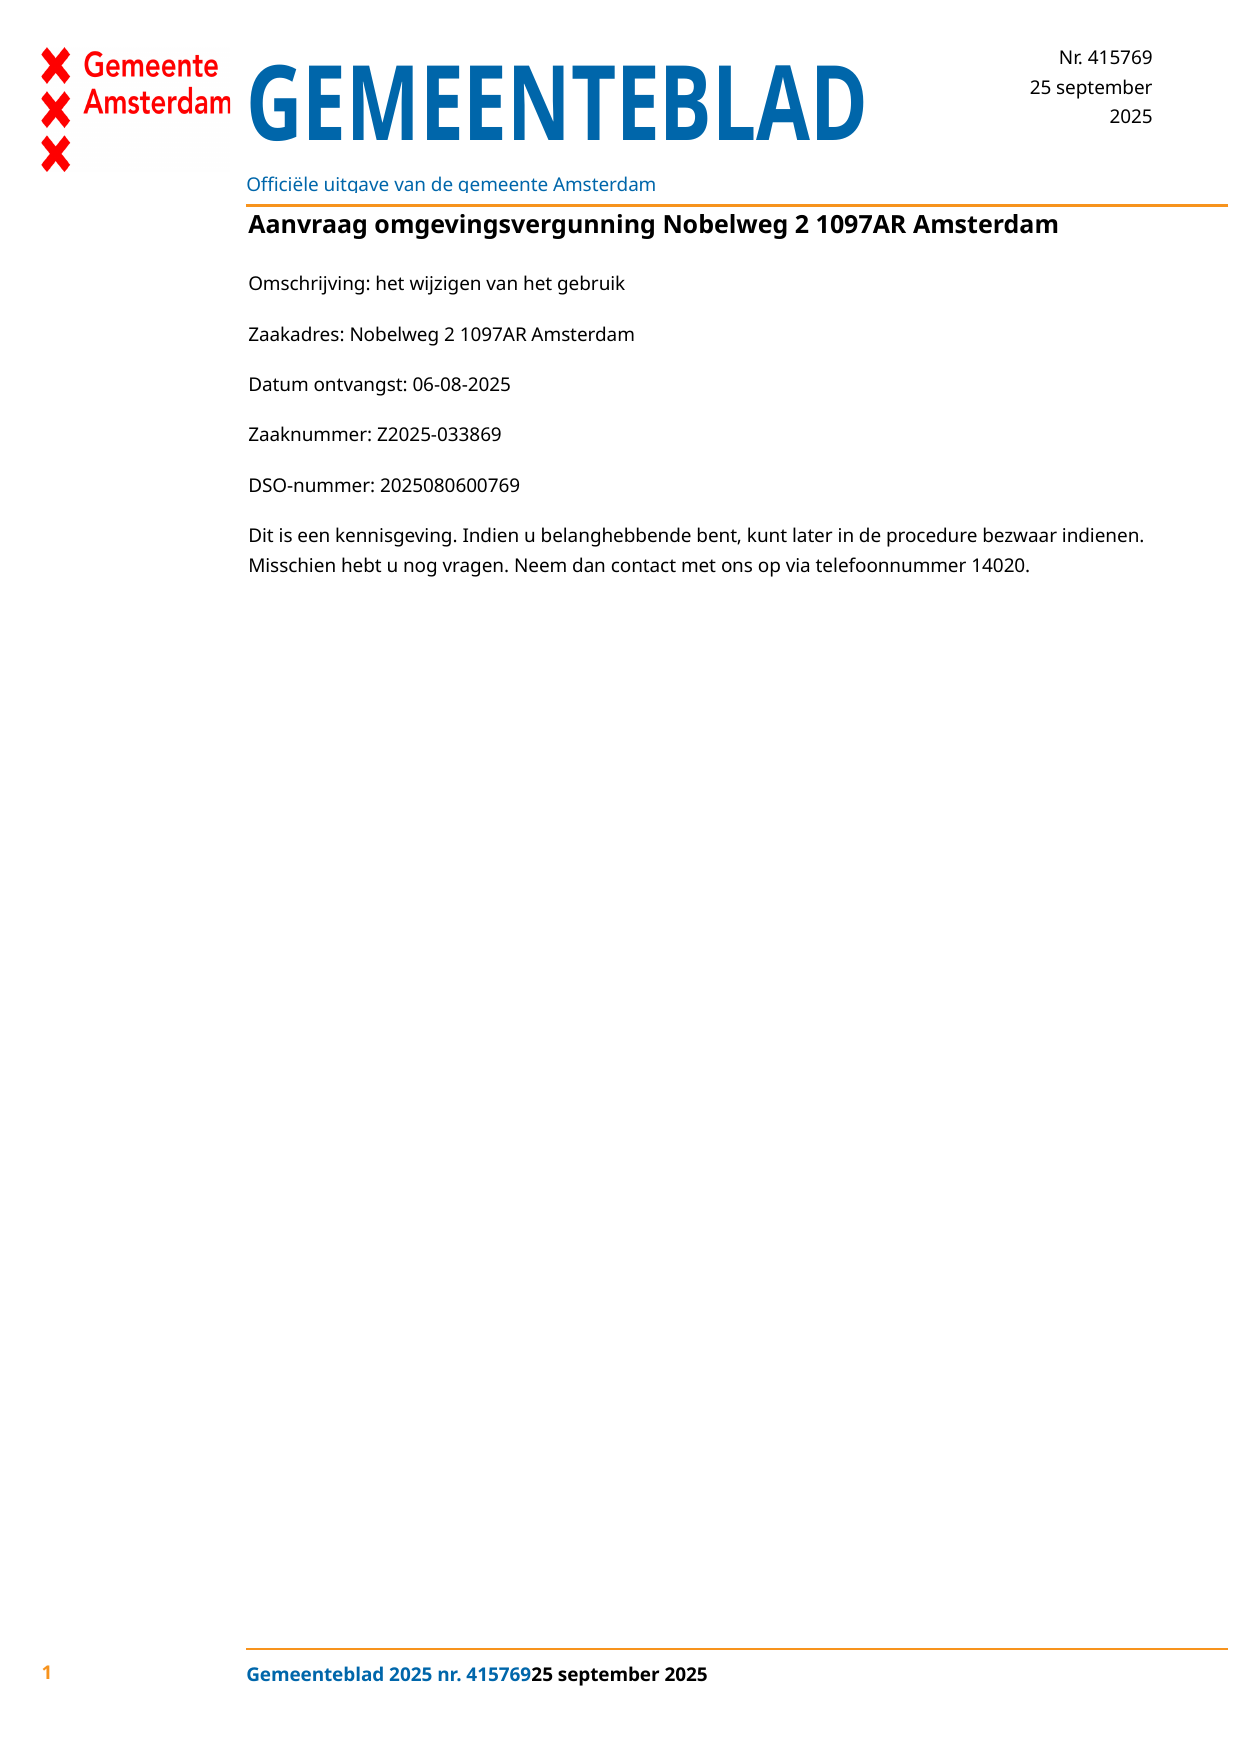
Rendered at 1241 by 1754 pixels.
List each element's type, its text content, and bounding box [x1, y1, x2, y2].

text Datum ontvangst: 06-08-2025 [248, 371, 1152, 397]
text Zaakadres: Nobelweg 2 1097AR Amsterdam [248, 321, 1152, 346]
text Zaaknummer: Z2025-033869 [248, 422, 1152, 447]
picture [41, 47, 231, 172]
text Dit is een kennisgeving. Indien u belanghebbende bent, kunt later in de procedure bezwaar indienen. Misschien hebt u nog vragen. Neem dan contact met ons op via telefoonnummer 14020. [248, 522, 1152, 578]
text Aanvraag omgevingsvergunning Nobelweg 2 1097AR Amsterdam [248, 207, 1152, 241]
text Omschrijving: het wijzigen van het gebruik [248, 270, 1152, 296]
text DSO-nummer: 2025080600769 [248, 472, 1152, 498]
